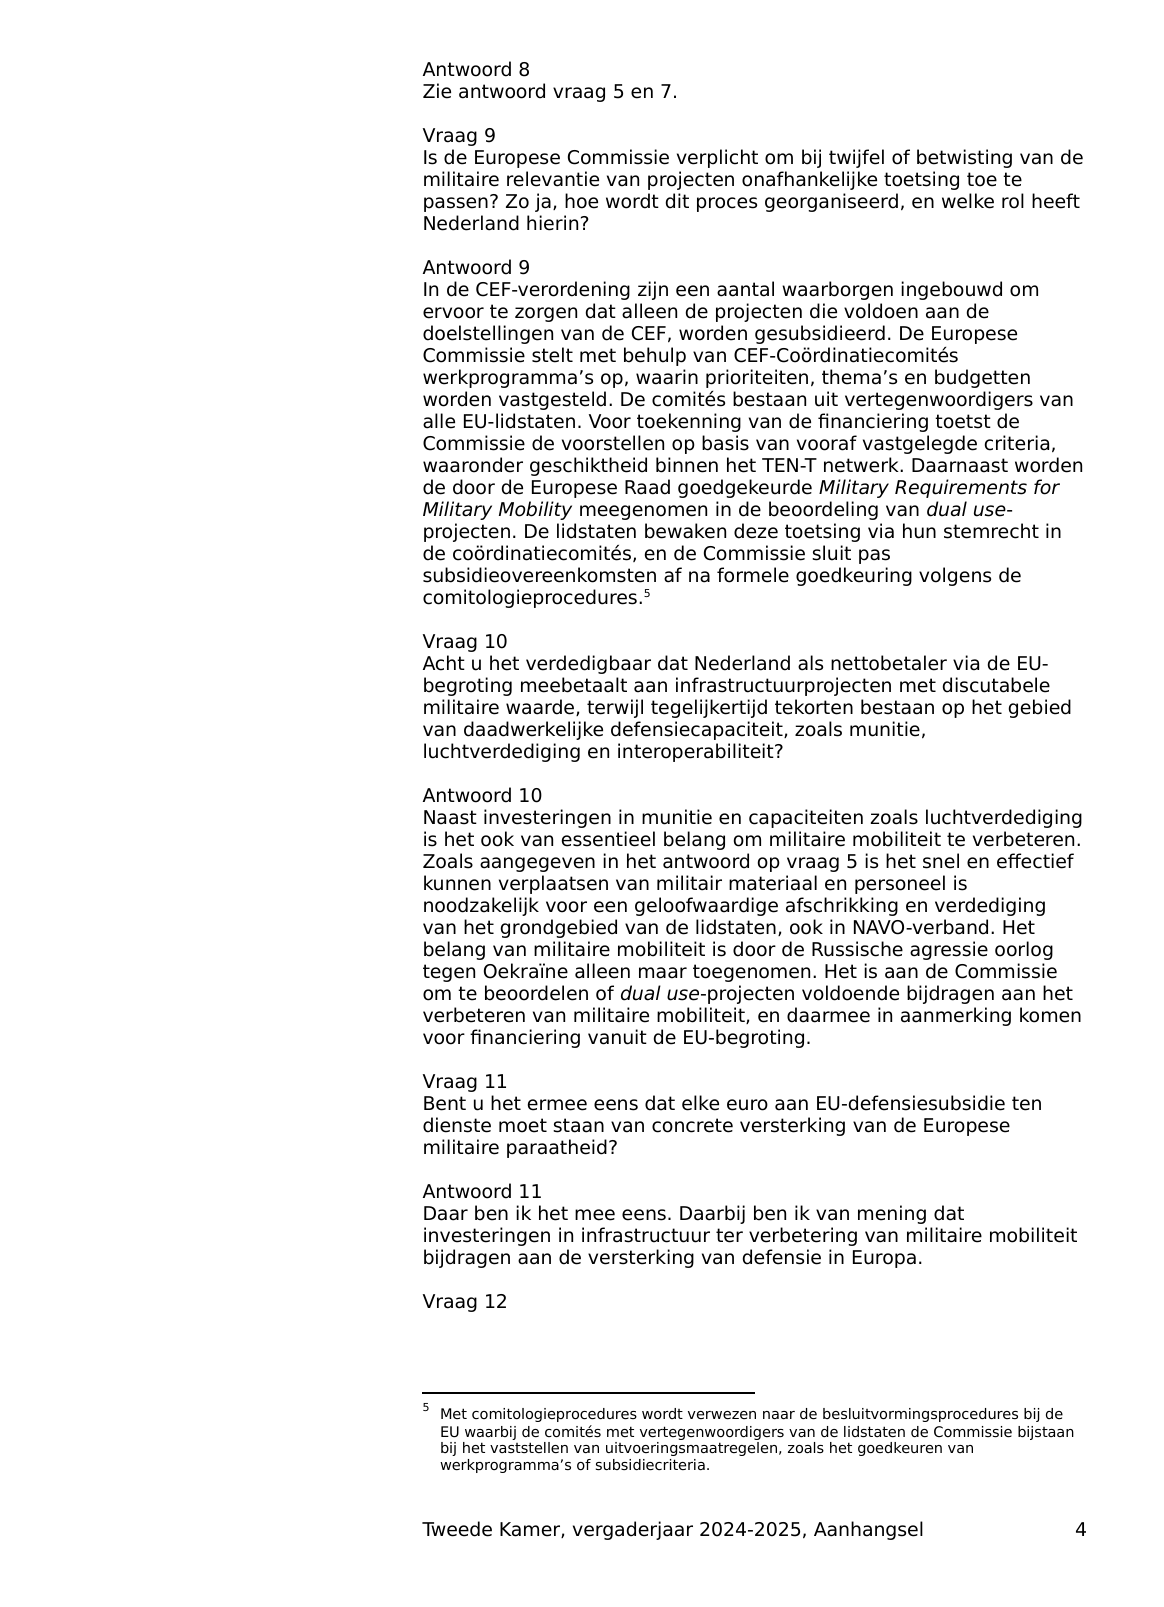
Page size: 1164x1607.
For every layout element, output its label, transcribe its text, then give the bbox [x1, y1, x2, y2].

text Antwoord 9 [422, 257, 1087, 279]
text Met comitologieprocedures wordt verwezen naar de besluitvormingsprocedures bij de EU waarbij de comités met vertegenwoordigers van de lidstaten de Commissie bijstaan bij het vaststellen van uitvoeringsmaatregelen, zoals het goedkeuren van werkprogramma’s of subsidiecriteria. [422, 1402, 1087, 1474]
text Is de Europese Commissie verplicht om bij twijfel of betwisting van de militaire relevantie van projecten onafhankelijke toetsing toe te passen? Zo ja, hoe wordt dit proces georganiseerd, en welke rol heeft Nederland hierin? [422, 147, 1087, 235]
text Antwoord 10 [422, 785, 1087, 807]
text Naast investeringen in munitie en capaciteiten zoals luchtverdediging is het ook van essentieel belang om militaire mobiliteit te verbeteren. Zoals aangegeven in het antwoord op vraag 5 is het snel en effectief kunnen verplaatsen van militair materiaal en personeel is noodzakelijk voor een geloofwaardige afschrikking en verdediging van het grondgebied van de lidstaten, ook in NAVO-verband. Het belang van militaire mobiliteit is door de Russische agressie oorlog tegen Oekraïne alleen maar toegenomen. Het is aan de Commissie om te beoordelen of dual use-projecten voldoende bijdragen aan het verbeteren van militaire mobiliteit, en daarmee in aanmerking komen voor financiering vanuit de EU-begroting. [422, 807, 1087, 1049]
text Vraag 11 [422, 1071, 1087, 1093]
text In de CEF-verordening zijn een aantal waarborgen ingebouwd om ervoor te zorgen dat alleen de projecten die voldoen aan de doelstellingen van de CEF, worden gesubsidieerd. De Europese Commissie stelt met behulp van CEF-Coördinatiecomités werkprogramma’s op, waarin prioriteiten, thema’s en budgetten worden vastgesteld. De comités bestaan uit vertegenwoordigers van alle EU-lidstaten. Voor toekenning van de financiering toetst de Commissie de voorstellen op basis van vooraf vastgelegde criteria, waaronder geschiktheid binnen het TEN-T netwerk. Daarnaast worden de door de Europese Raad goedgekeurde Military Requirements for Military Mobility meegenomen in de beoordeling van dual use-projecten. De lidstaten bewaken deze toetsing via hun stemrecht in de coördinatiecomités, en de Commissie sluit pas subsidieovereenkomsten af na formele goedkeuring volgens de comitologieprocedures. [422, 279, 1087, 609]
text Vraag 10 [422, 631, 1087, 653]
text Zie antwoord vraag 5 en 7. [422, 81, 1087, 103]
text Daar ben ik het mee eens. Daarbij ben ik van mening dat investeringen in infrastructuur ter verbetering van militaire mobiliteit bijdragen aan de versterking van defensie in Europa. [422, 1203, 1087, 1269]
text Acht u het verdedigbaar dat Nederland als nettobetaler via de EU-begroting meebetaalt aan infrastructuurprojecten met discutabele militaire waarde, terwijl tegelijkertijd tekorten bestaan op het gebied van daadwerkelijke defensiecapaciteit, zoals munitie, luchtverdediging en interoperabiliteit? [422, 653, 1087, 763]
text Antwoord 8 [422, 59, 1087, 81]
text Vraag 12 [422, 1291, 1087, 1313]
text Vraag 9 [422, 125, 1087, 147]
text Bent u het ermee eens dat elke euro aan EU-defensiesubsidie ten dienste moet staan van concrete versterking van de Europese militaire paraatheid? [422, 1093, 1087, 1159]
text Antwoord 11 [422, 1181, 1087, 1203]
